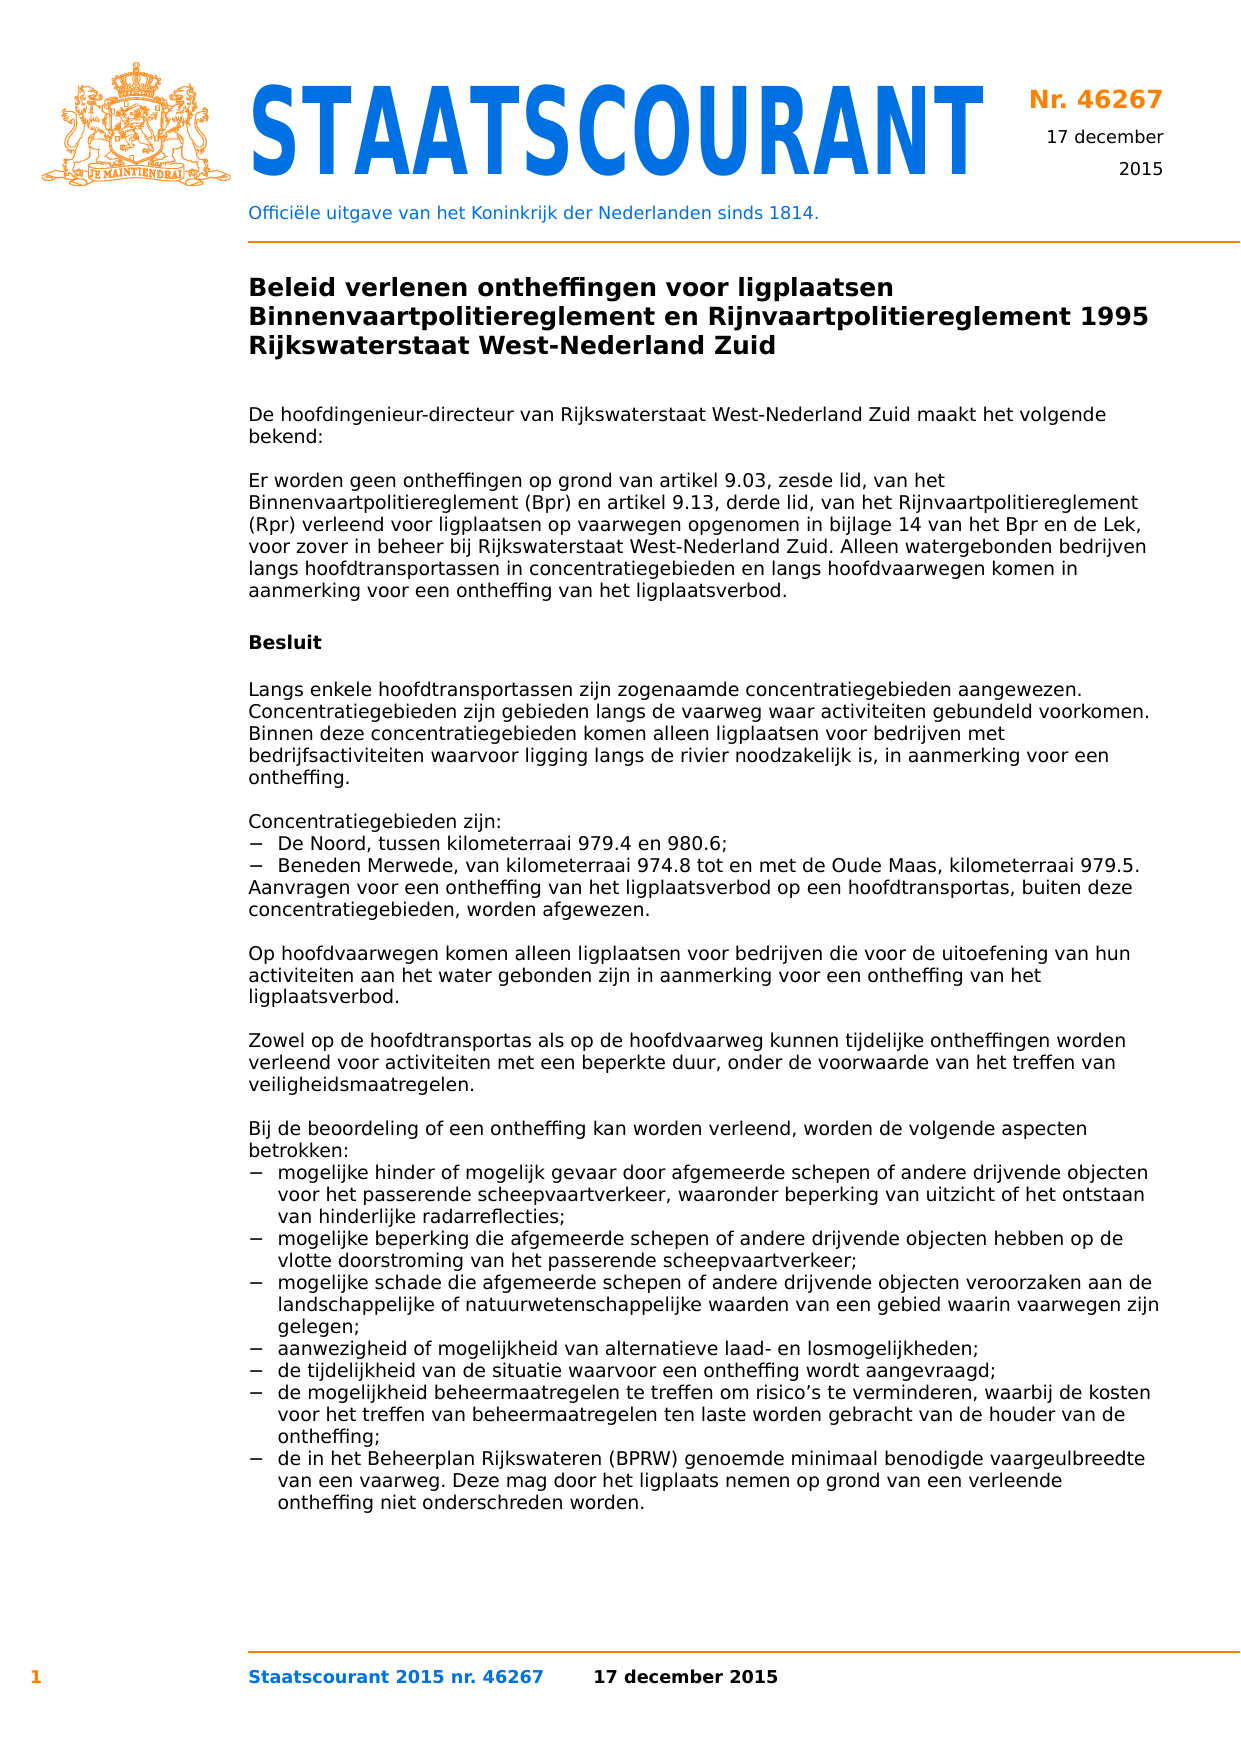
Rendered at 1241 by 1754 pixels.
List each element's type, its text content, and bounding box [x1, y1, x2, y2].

subtitle Beleid verlenen ontheffingen voor ligplaatsen Binnenvaartpolitiereglement en Rijnvaartpolitiereglement 1995 Rijkswaterstaat West-Nederland Zuid [248, 273, 1163, 361]
text Op hoofdvaarwegen komen alleen ligplaatsen voor bedrijven die voor de uitoefening van hun activiteiten aan het water gebonden zijn in aanmerking voor een ontheffing van het ligplaatsverbod. [248, 942, 1163, 1008]
table_header [25, 62, 248, 241]
text Bij de beoordeling of een ontheffing kan worden verleend, worden de volgende aspecten betrokken: [248, 1118, 1163, 1162]
text − mogelijke hinder of mogelijk gevaar door afgemeerde schepen of andere drijvende objecten voor het passerende scheepvaartverkeer, waaronder beperking van uitzicht of het ontstaan van hinderlijke radarreflecties; [248, 1162, 1163, 1228]
table_header Nr. 46267 [998, 62, 1240, 121]
text − De Noord, tussen kilometerraai 979.4 en 980.6; [248, 833, 1163, 855]
text − Beneden Merwede, van kilometerraai 974.8 tot en met de Oude Maas, kilometerraai 979.5. [248, 855, 1163, 877]
text Concentratiegebieden zijn: [248, 811, 1163, 833]
text − de mogelijkheid beheermaatregelen te treffen om risico’s te verminderen, waarbij de kosten voor het treffen van beheermaatregelen ten laste worden gebracht van de houder van de ontheffing; [248, 1382, 1163, 1448]
text Er worden geen ontheffingen op grond van artikel 9.03, zesde lid, van het Binnenvaartpolitiereglement (Bpr) en artikel 9.13, derde lid, van het Rijnvaartpolitiereglement (Rpr) verleend voor ligplaatsen op vaarwegen opgenomen in bijlage 14 van het Bpr en de Lek, voor zover in beheer bij Rijkswaterstaat West-Nederland Zuid. Alleen watergebonden bedrijven langs hoofdtransportassen in concentratiegebieden en langs hoofdvaarwegen komen in aanmerking voor een ontheffing van het ligplaatsverbod. [248, 470, 1163, 602]
subtitle Besluit [248, 632, 1163, 654]
text De hoofdingenieur-directeur van Rijkswaterstaat West-Nederland Zuid maakt het volgende bekend: [248, 404, 1163, 448]
text − mogelijke schade die afgemeerde schepen of andere drijvende objecten veroorzaken aan de landschappelijke of natuurwetenschappelijke waarden van een gebied waarin vaarwegen zijn gelegen; [248, 1272, 1163, 1338]
table_header STAATSCOURANT [248, 62, 998, 203]
text − de in het Beheerplan Rijkswateren (BPRW) genoemde minimaal benodigde vaargeulbreedte van een vaarweg. Deze mag door het ligplaats nemen op grond van een verleende ontheffing niet onderschreden worden. [248, 1448, 1163, 1514]
text − aanwezigheid of mogelijkheid van alternatieve laad- en losmogelijkheden; [248, 1338, 1163, 1360]
table_cell Officiële uitgave van het Koninkrijk der Nederlanden sinds 1814. [248, 203, 1240, 241]
text Langs enkele hoofdtransportassen zijn zogenaamde concentratiegebieden aangewezen. Concentratiegebieden zijn gebieden langs de vaarweg waar activiteiten gebundeld voorkomen. Binnen deze concentratiegebieden komen alleen ligplaatsen voor bedrijven met bedrijfsactiviteiten waarvoor ligging langs de rivier noodzakelijk is, in aanmerking voor een ontheffing. [248, 679, 1163, 789]
picture [41, 62, 231, 186]
text Zowel op de hoofdtransportas als op de hoofdvaarweg kunnen tijdelijke ontheffingen worden verleend voor activiteiten met een beperkte duur, onder de voorwaarde van het treffen van veiligheidsmaatregelen. [248, 1030, 1163, 1096]
text − mogelijke beperking die afgemeerde schepen of andere drijvende objecten hebben op de vlotte doorstroming van het passerende scheepvaartverkeer; [248, 1228, 1163, 1272]
table_cell 2015 [998, 153, 1240, 203]
table_cell 17 december [998, 121, 1240, 153]
text Aanvragen voor een ontheffing van het ligplaatsverbod op een hoofdtransportas, buiten deze concentratiegebieden, worden afgewezen. [248, 877, 1163, 921]
text − de tijdelijkheid van de situatie waarvoor een ontheffing wordt aangevraagd; [248, 1360, 1163, 1382]
